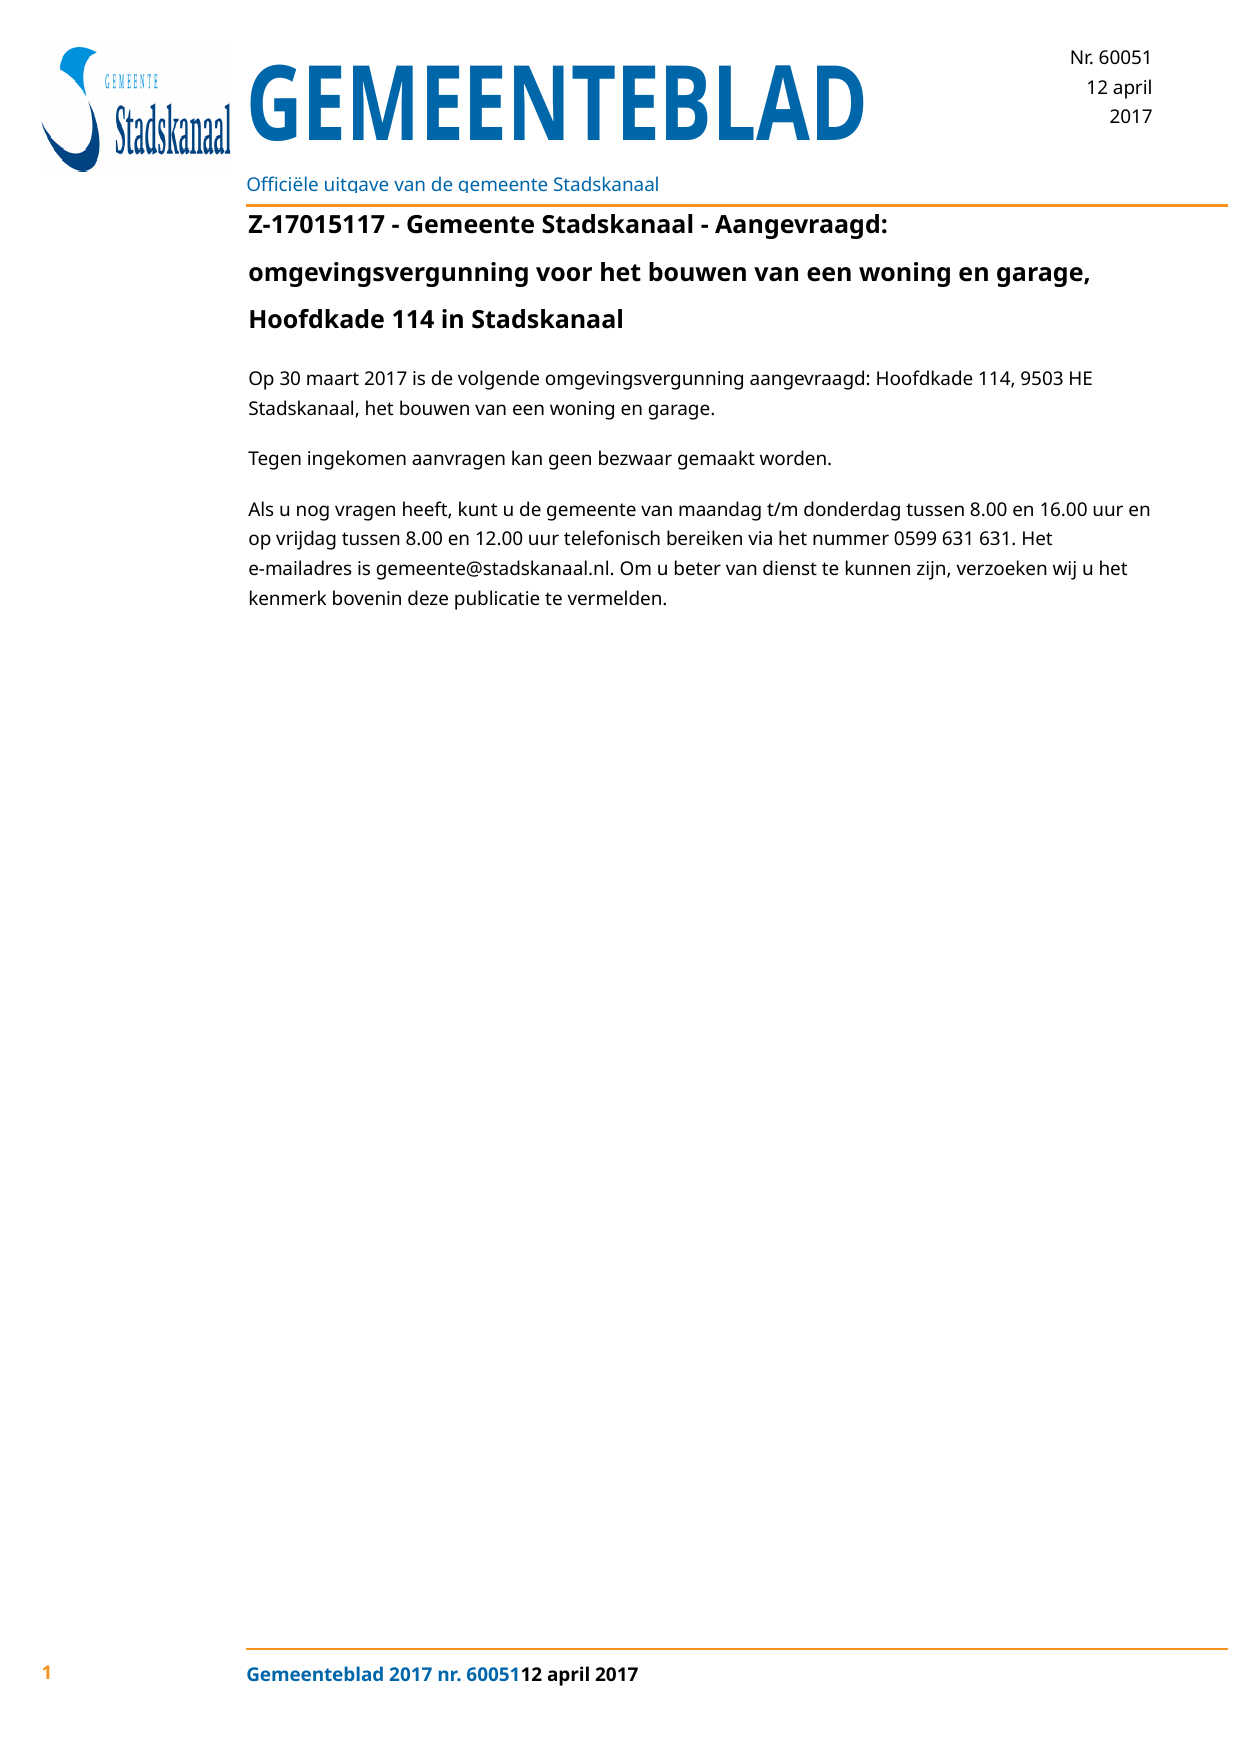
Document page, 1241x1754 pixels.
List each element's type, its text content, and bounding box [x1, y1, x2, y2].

text Als u nog vragen heeft, kunt u de gemeente van maandag t/m donderdag tussen 8.00 en 16.00 uur en op vrijdag tussen 8.00 en 12.00 uur telefonisch bereiken via het nummer 0599 631 631. Het e‑mailadres is gemeente@stadskanaal.nl. Om u beter van dienst te kunnen zijn, verzoeken wij u het kenmerk bovenin deze publicatie te vermelden. [248, 496, 1152, 610]
picture [41, 47, 231, 172]
text Z-17015117 - Gemeente Stadskanaal - Aangevraagd: omgevingsvergunning voor het bouwen van een woning en garage, Hoofdkade 114 in Stadskanaal [248, 207, 1152, 336]
text Op 30 maart 2017 is de volgende omgevingsvergunning aangevraagd: Hoofdkade 114, 9503 HE Stadskanaal, het bouwen van een woning en garage. [248, 366, 1152, 421]
text Tegen ingekomen aanvragen kan geen bezwaar gemaakt worden. [248, 446, 1152, 471]
